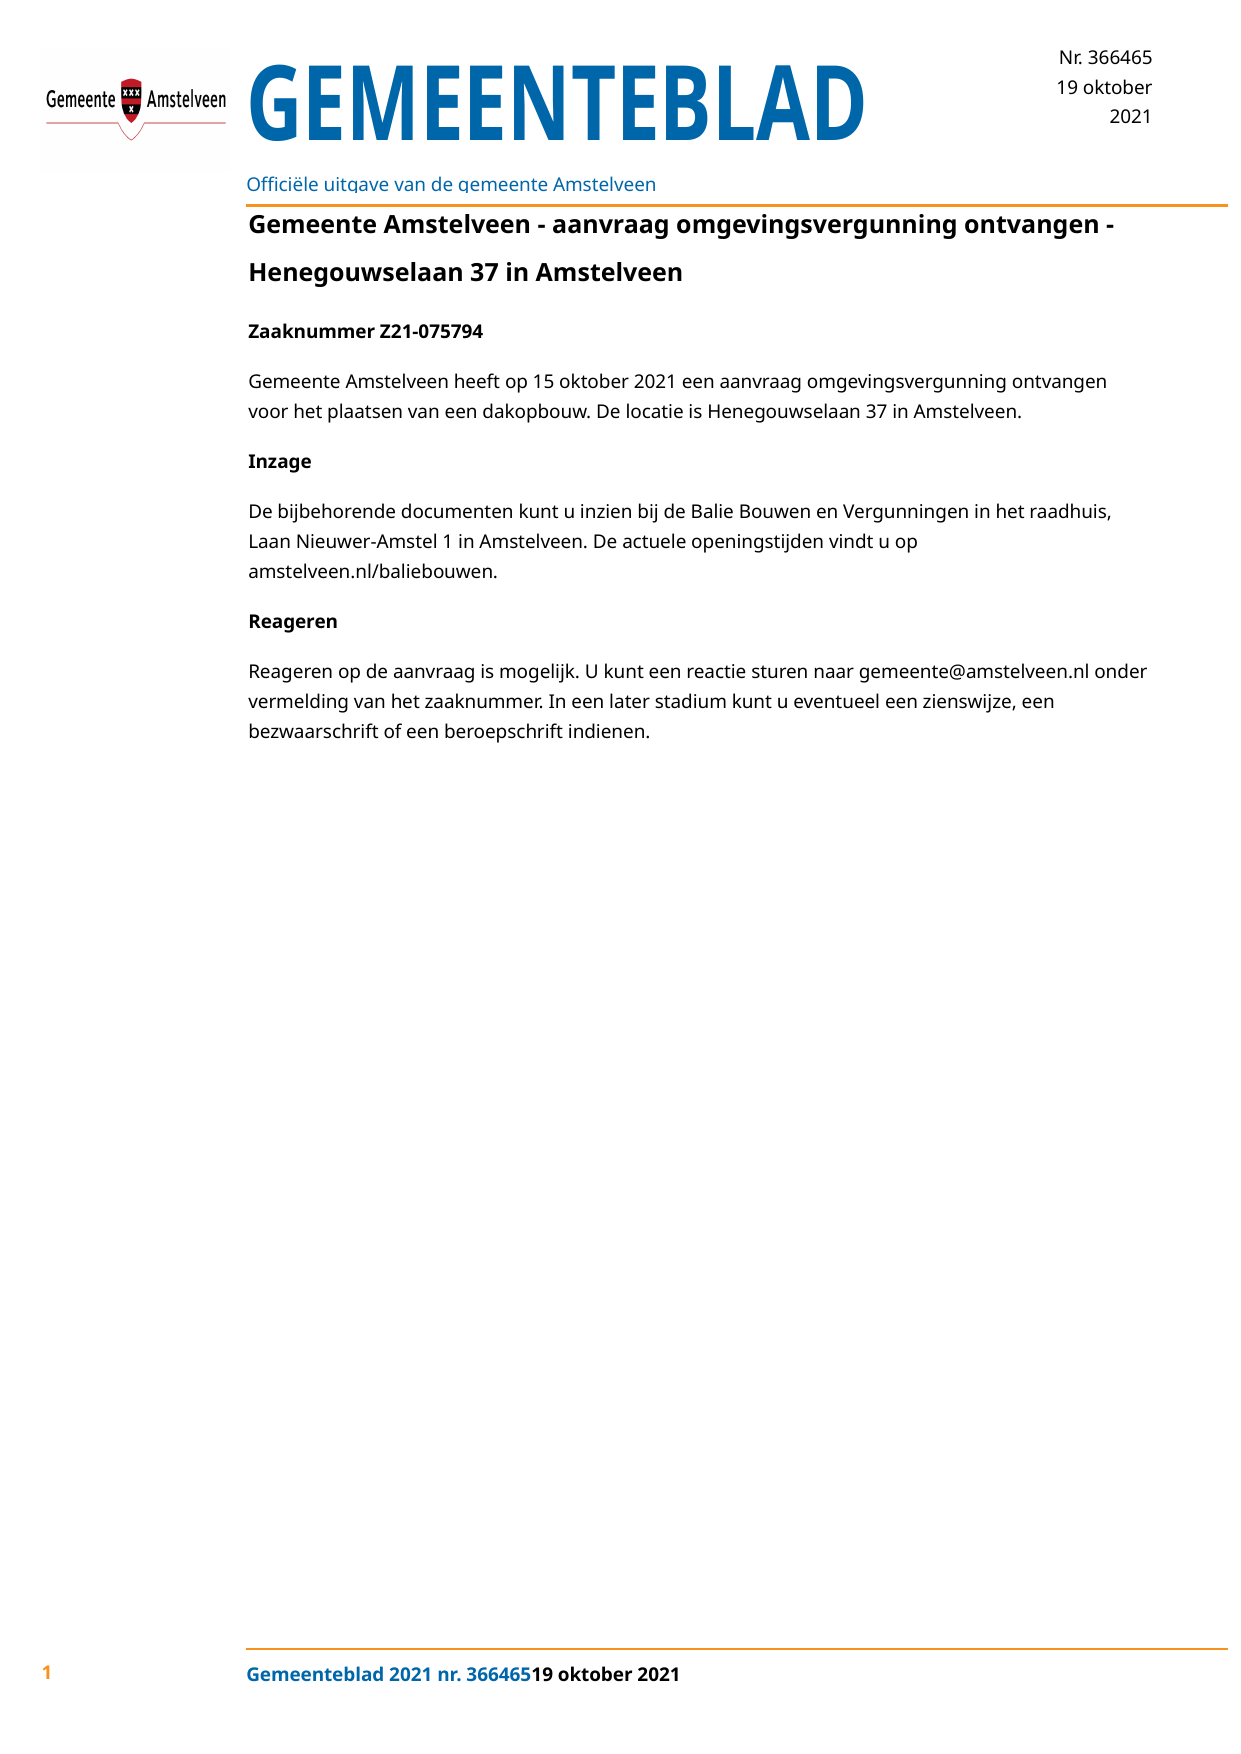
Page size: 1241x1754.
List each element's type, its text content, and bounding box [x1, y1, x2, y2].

text Gemeente Amstelveen heeft op 15 oktober 2021 een aanvraag omgevingsvergunning ontvangen voor het plaatsen van een dakopbouw. De locatie is Henegouwselaan 37 in Amstelveen. [248, 368, 1152, 424]
text Gemeente Amstelveen - aanvraag omgevingsvergunning ontvangen - Henegouwselaan 37 in Amstelveen [248, 207, 1152, 288]
text Reageren op de aanvraag is mogelijk. U kunt een reactie sturen naar gemeente@amstelveen.nl onder vermelding van het zaaknummer. In een later stadium kunt u eventueel een zienswijze, een bezwaarschrift of een beroepschrift indienen. [248, 659, 1152, 744]
text De bijbehorende documenten kunt u inzien bij de Balie Bouwen en Vergunningen in het raadhuis, Laan Nieuwer-Amstel 1 in Amstelveen. De actuele openingstijden vindt u op amstelveen.nl/baliebouwen. [248, 499, 1152, 584]
picture [41, 47, 231, 172]
text Reageren [248, 608, 1152, 634]
text Inzage [248, 448, 1152, 474]
text Zaaknummer Z21-075794 [248, 318, 1152, 344]
